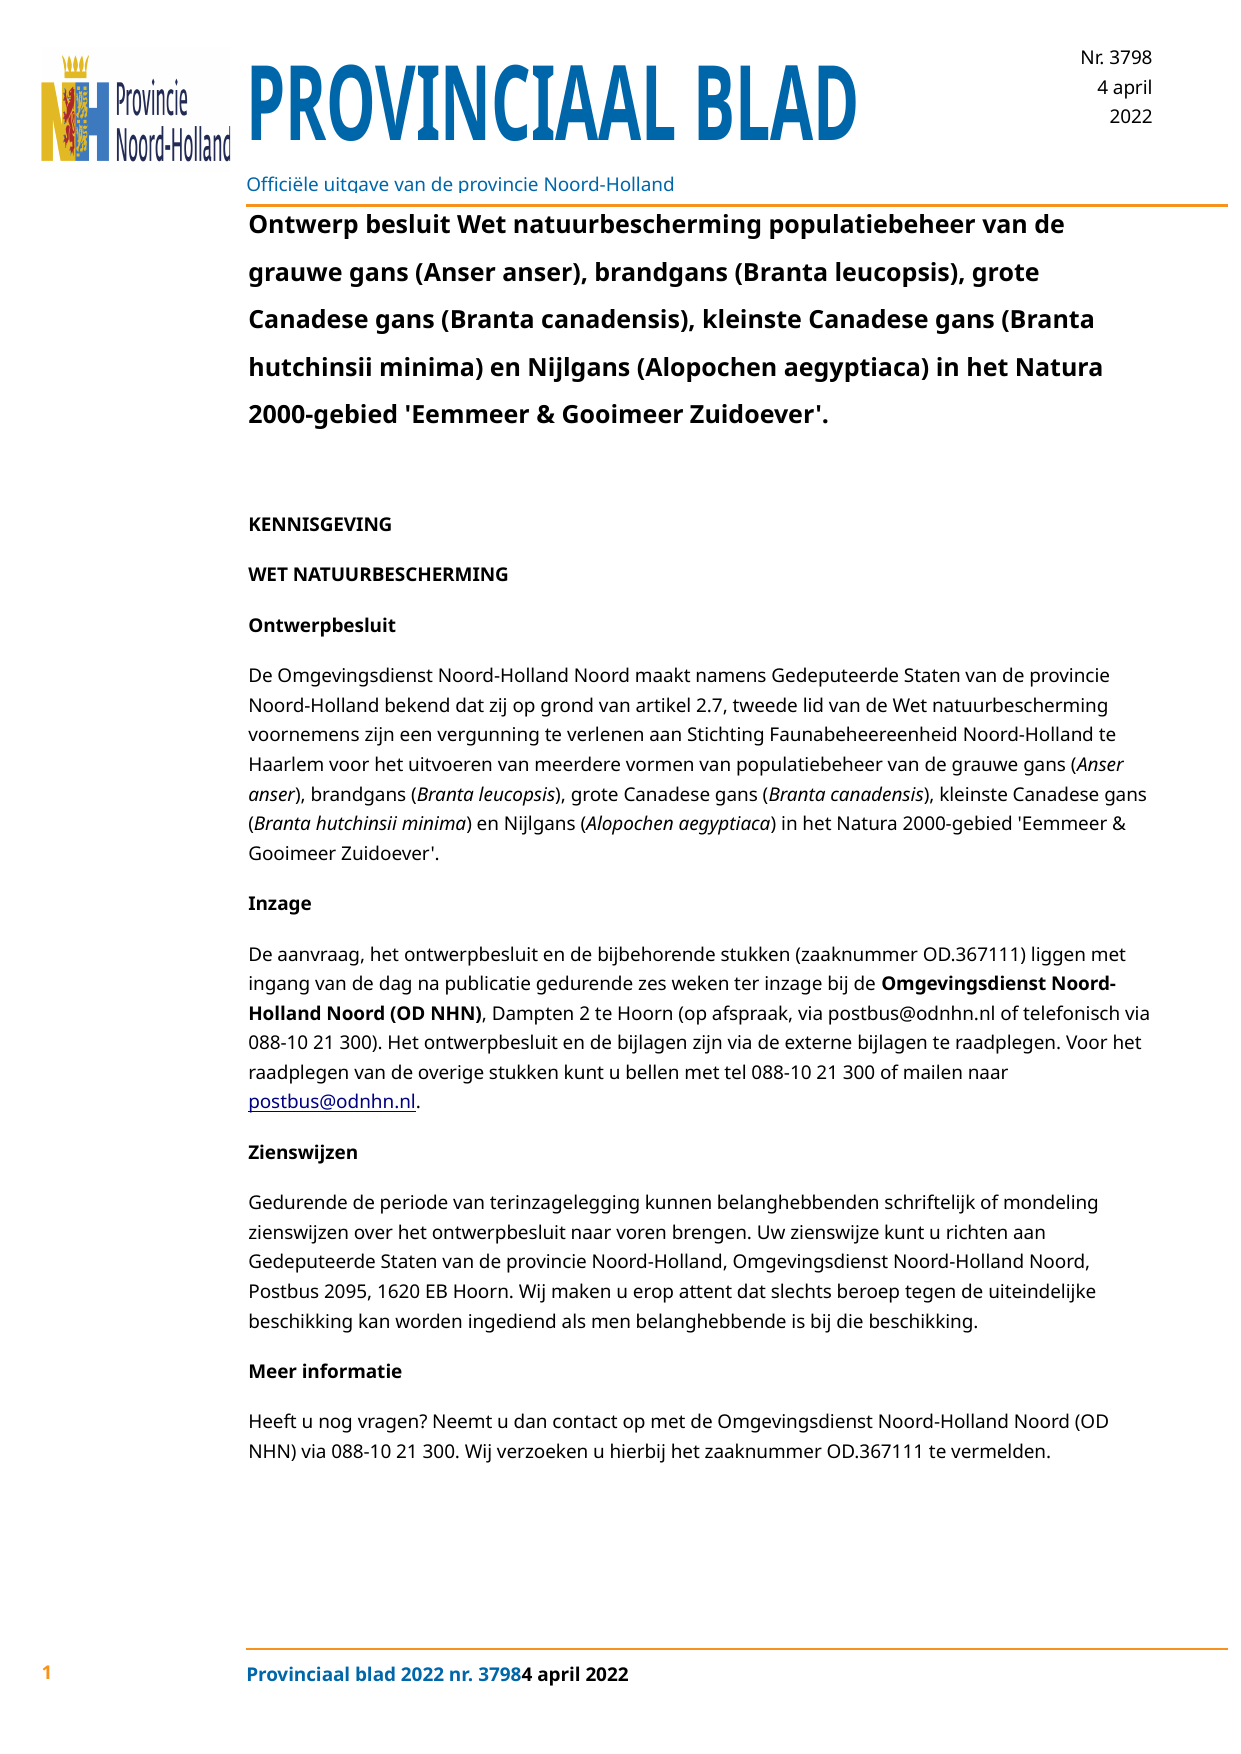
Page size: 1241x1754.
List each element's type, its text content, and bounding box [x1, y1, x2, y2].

text Zienswijzen [248, 1139, 1152, 1165]
text Ontwerpbesluit [248, 612, 1152, 638]
text De aanvraag, het ontwerpbesluit en de bijbehorende stukken (zaaknummer OD.367111) liggen met ingang van de dag na publicatie gedurende zes weken ter inzage bij de Omgevingsdienst Noord-Holland Noord (OD NHN), Dampten 2 te Hoorn (op afspraak, via postbus@odnhn.nl of telefonisch via 088-10 21 300). Het ontwerpbesluit en de bijlagen zijn via de externe bijlagen te raadplegen. Voor het raadplegen van de overige stukken kunt u bellen met tel 088-10 21 300 of mailen naar postbus@odnhn.nl. [248, 941, 1152, 1114]
text WET NATUURBESCHERMING [248, 562, 1152, 587]
text Gedurende de periode van terinzagelegging kunnen belanghebbenden schriftelijk of mondeling zienswijzen over het ontwerpbesluit naar voren brengen. Uw zienswijze kunt u richten aan Gedeputeerde Staten van de provincie Noord-Holland, Omgevingsdienst Noord-Holland Noord, Postbus 2095, 1620 EB Hoorn. Wij maken u erop attent dat slechts beroep tegen de uiteindelijke beschikking kan worden ingediend als men belanghebbende is bij die beschikking. [248, 1189, 1152, 1333]
text De Omgevingsdienst Noord-Holland Noord maakt namens Gedeputeerde Staten van de provincie Noord-Holland bekend dat zij op grond van artikel 2.7, tweede lid van de Wet natuurbescherming voornemens zijn een vergunning te verlenen aan Stichting Faunabeheereenheid Noord-Holland te Haarlem voor het uitvoeren van meerdere vormen van populatiebeheer van de grauwe gans (Anser anser), brandgans (Branta leucopsis), grote Canadese gans (Branta canadensis), kleinste Canadese gans (Branta hutchinsii minima) en Nijlgans (Alopochen aegyptiaca) in het Natura 2000-gebied 'Eemmeer & Gooimeer Zuidoever'. [248, 662, 1152, 866]
text Meer informatie [248, 1358, 1152, 1384]
text Heeft u nog vragen? Neemt u dan contact op met de Omgevingsdienst Noord-Holland Noord (OD NHN) via 088-10 21 300. Wij verzoeken u hierbij het zaaknummer OD.367111 te vermelden. [248, 1409, 1152, 1464]
text Inzage [248, 890, 1152, 916]
picture [41, 47, 231, 172]
text Ontwerp besluit Wet natuurbescherming populatiebeheer van de grauwe gans (Anser anser), brandgans (Branta leucopsis), grote Canadese gans (Branta canadensis), kleinste Canadese gans (Branta hutchinsii minima) en Nijlgans (Alopochen aegyptiaca) in het Natura 2000-gebied 'Eemmeer & Gooimeer Zuidoever'. [248, 207, 1152, 431]
text KENNISGEVING [248, 511, 1152, 537]
